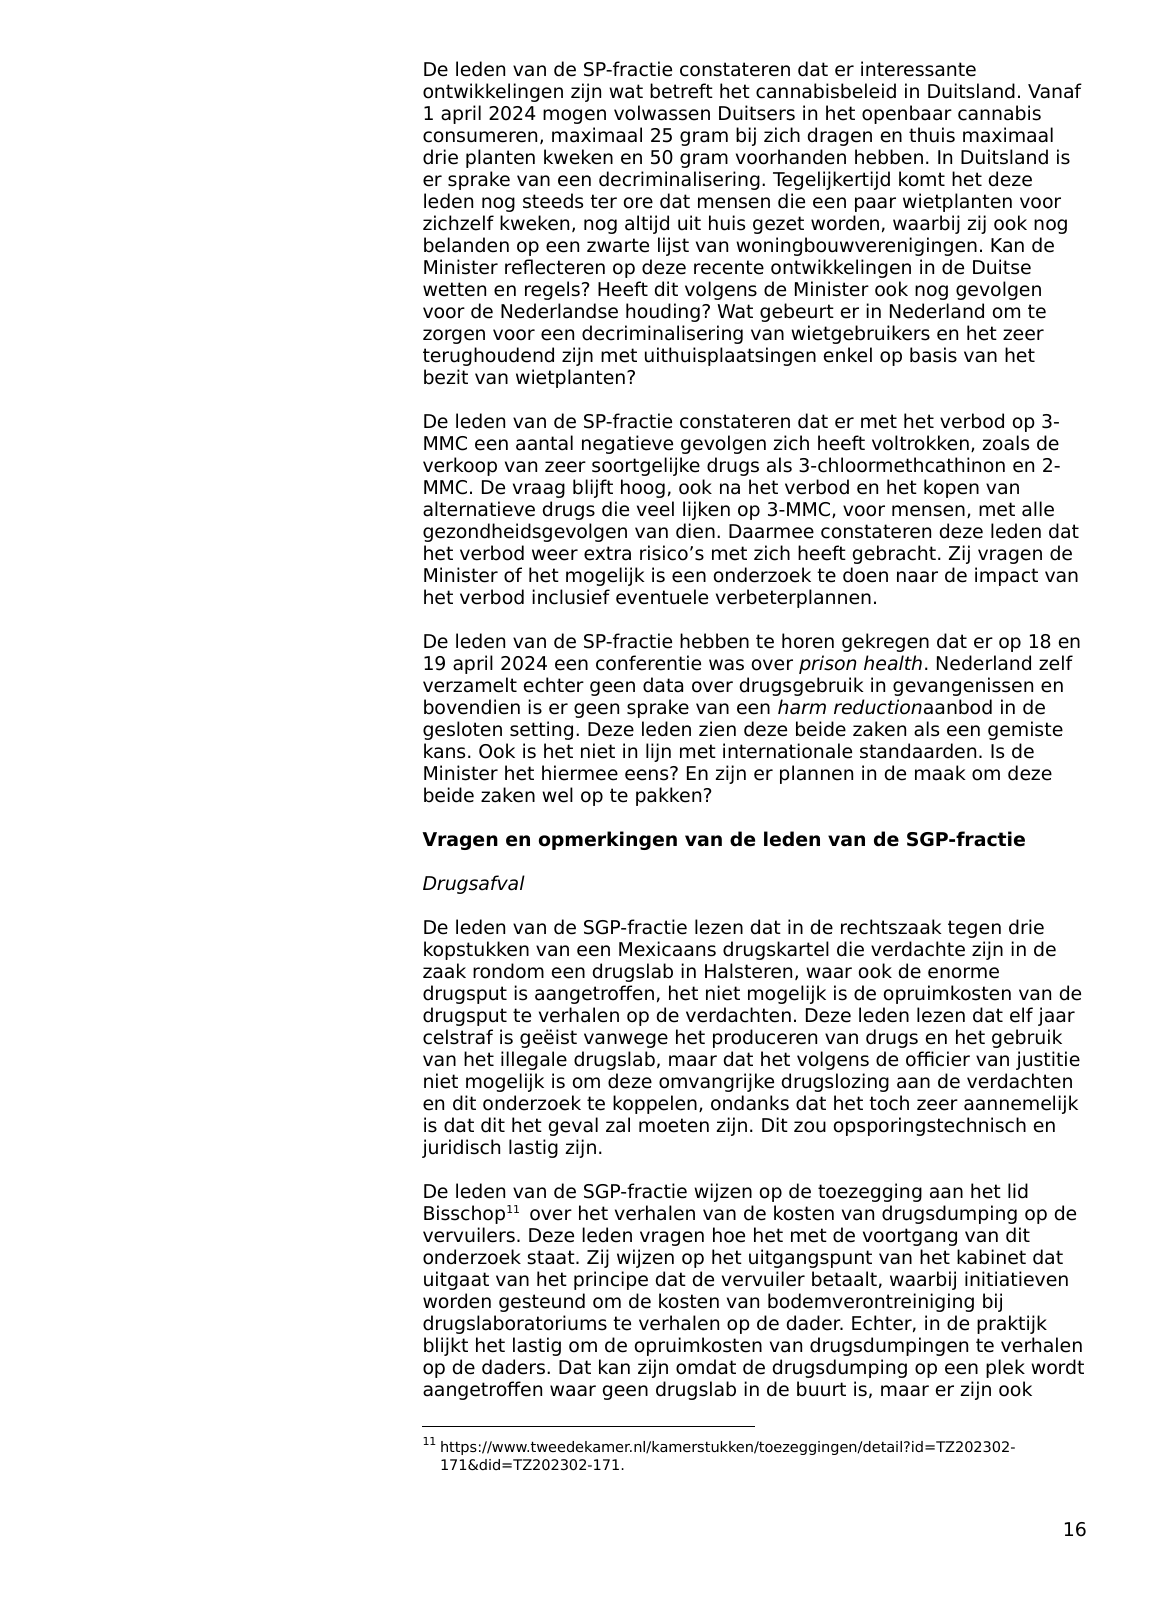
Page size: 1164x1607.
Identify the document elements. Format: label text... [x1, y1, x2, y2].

text De leden van de SP-fractie constateren dat er met het verbod op 3-MMC een aantal negatieve gevolgen zich heeft voltrokken, zoals de verkoop van zeer soortgelijke drugs als 3-chloormethcathinon en 2-MMC. De vraag blijft hoog, ook na het verbod en het kopen van alternatieve drugs die veel lijken op 3-MMC, voor mensen, met alle gezondheidsgevolgen van dien. Daarmee constateren deze leden dat het verbod weer extra risico’s met zich heeft gebracht. Zij vragen de Minister of het mogelijk is een onderzoek te doen naar de impact van het verbod inclusief eventuele verbeterplannen. [422, 411, 1087, 609]
text De leden van de SP-fractie hebben te horen gekregen dat er op 18 en 19 april 2024 een conferentie was over prison health. Nederland zelf verzamelt echter geen data over drugsgebruik in gevangenissen en bovendien is er geen sprake van een harm reductionaanbod in de gesloten setting. Deze leden zien deze beide zaken als een gemiste kans. Ook is het niet in lijn met internationale standaarden. Is de Minister het hiermee eens? En zijn er plannen in de maak om deze beide zaken wel op te pakken? [422, 631, 1087, 807]
text https://www.tweedekamer.nl/kamerstukken/toezeggingen/detail?id=TZ202302-171&did=TZ202302-171. [422, 1435, 1087, 1474]
text De leden van de SGP-fractie lezen dat in de rechtszaak tegen drie kopstukken van een Mexicaans drugskartel die verdachte zijn in de zaak rondom een drugslab in Halsteren, waar ook de enorme drugsput is aangetroffen, het niet mogelijk is de opruimkosten van de drugsput te verhalen op de verdachten. Deze leden lezen dat elf jaar celstraf is geëist vanwege het produceren van drugs en het gebruik van het illegale drugslab, maar dat het volgens de officier van justitie niet mogelijk is om deze omvangrijke drugslozing aan de verdachten en dit onderzoek te koppelen, ondanks dat het toch zeer aannemelijk is dat dit het geval zal moeten zijn. Dit zou opsporingstechnisch en juridisch lastig zijn. [422, 917, 1087, 1159]
text De leden van de SP-fractie constateren dat er interessante ontwikkelingen zijn wat betreft het cannabisbeleid in Duitsland. Vanaf 1 april 2024 mogen volwassen Duitsers in het openbaar cannabis consumeren, maximaal 25 gram bij zich dragen en thuis maximaal drie planten kweken en 50 gram voorhanden hebben. In Duitsland is er sprake van een decriminalisering. Tegelijkertijd komt het deze leden nog steeds ter ore dat mensen die een paar wietplanten voor zichzelf kweken, nog altijd uit huis gezet worden, waarbij zij ook nog belanden op een zwarte lijst van woningbouwverenigingen. Kan de Minister reflecteren op deze recente ontwikkelingen in de Duitse wetten en regels? Heeft dit volgens de Minister ook nog gevolgen voor de Nederlandse houding? Wat gebeurt er in Nederland om te zorgen voor een decriminalisering van wietgebruikers en het zeer terughoudend zijn met uithuisplaatsingen enkel op basis van het bezit van wietplanten? [422, 59, 1087, 389]
subtitle Vragen en opmerkingen van de leden van de SGP-fractie [422, 829, 1087, 851]
subtitle Drugsafval [422, 873, 1087, 895]
text De leden van de SGP-fractie wijzen op de toezegging aan het lid Bisschop over het verhalen van de kosten van drugsdumping op de vervuilers. Deze leden vragen hoe het met de voortgang van dit onderzoek staat. Zij wijzen op het uitgangspunt van het kabinet dat uitgaat van het principe dat de vervuiler betaalt, waarbij initiatieven worden gesteund om de kosten van bodemverontreiniging bij drugslaboratoriums te verhalen op de dader. Echter, in de praktijk blijkt het lastig om de opruimkosten van drugsdumpingen te verhalen op de daders. Dat kan zijn omdat de drugsdumping op een plek wordt aangetroffen waar geen drugslab in de buurt is, maar er zijn ook [422, 1181, 1087, 1401]
